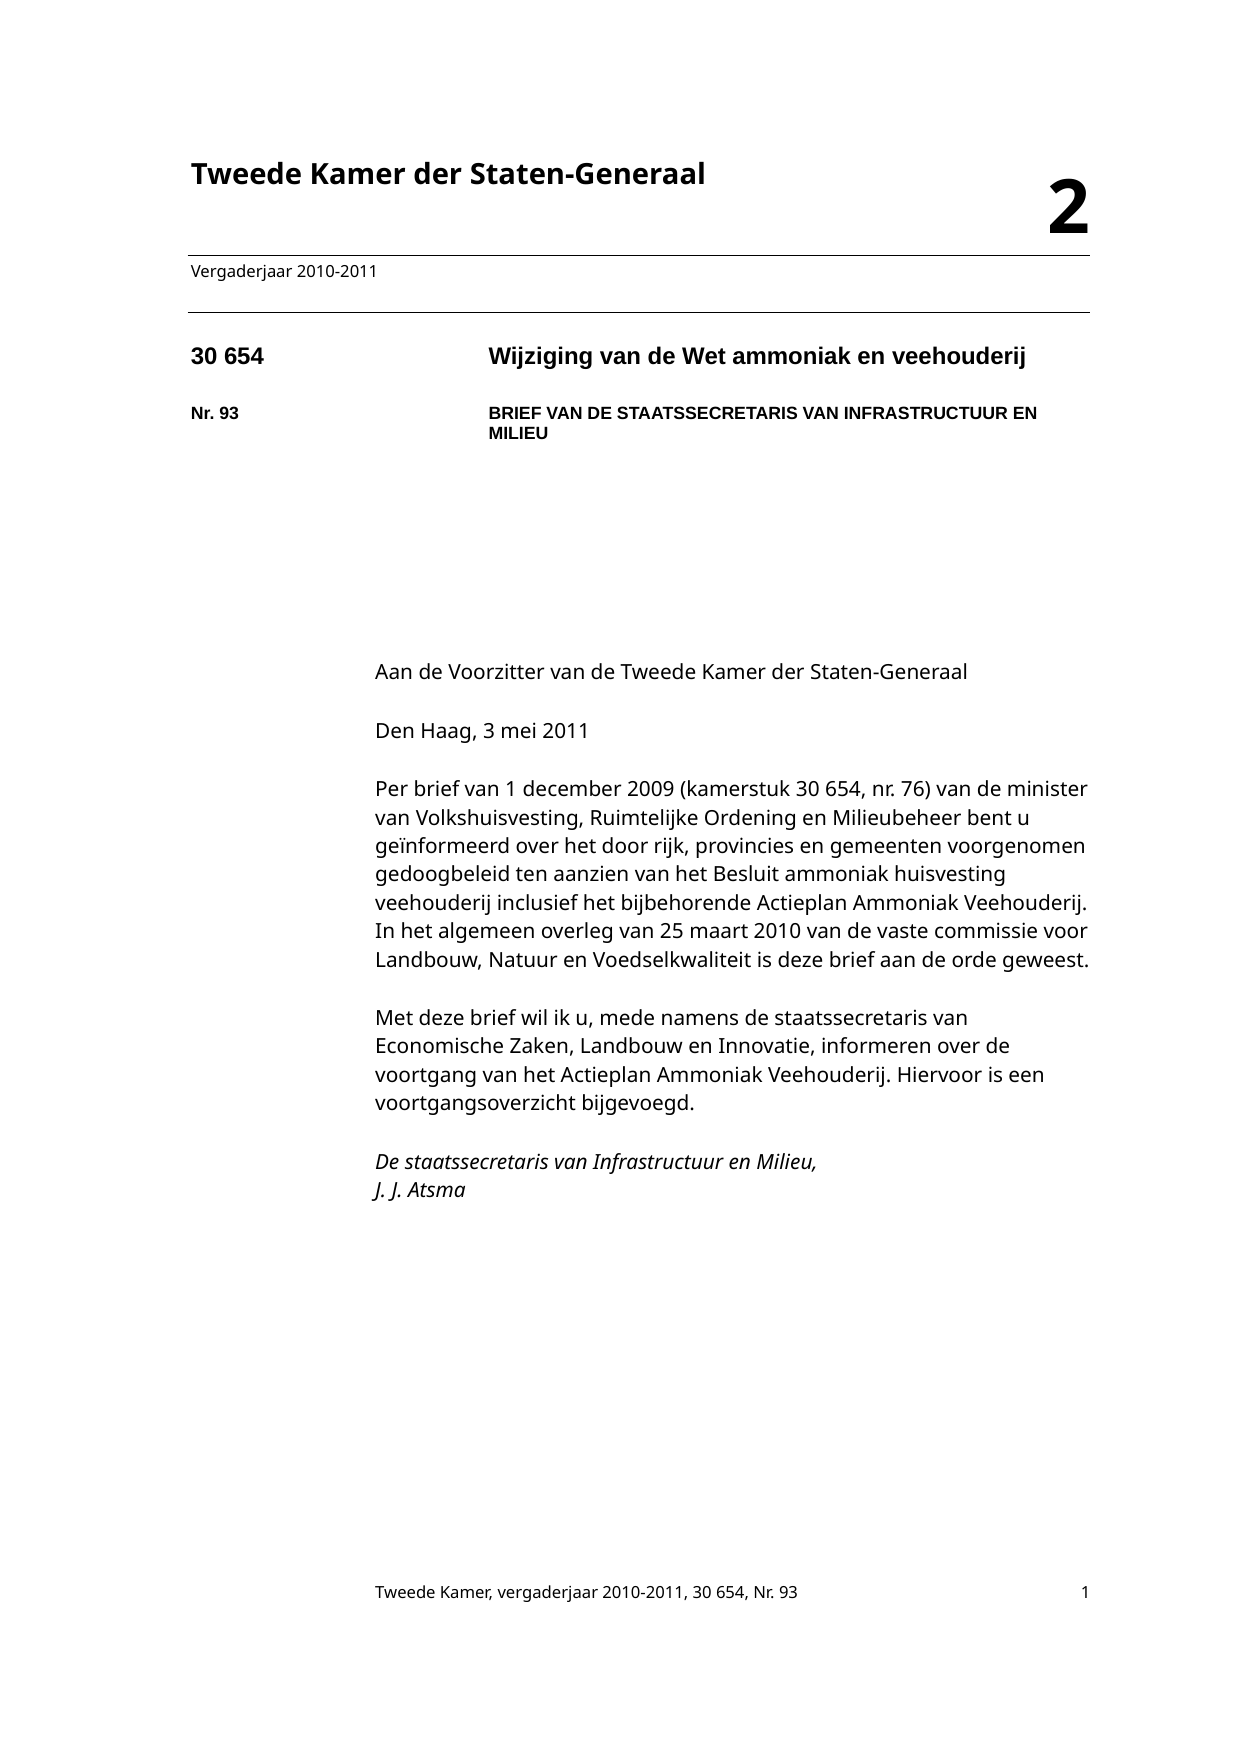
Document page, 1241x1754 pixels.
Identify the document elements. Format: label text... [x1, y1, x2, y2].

text Den Haag, 3 mei 2011 [375, 716, 1090, 744]
table_cell [188, 313, 485, 339]
text Met deze brief wil ik u, mede namens de staatssecretaris van Economische Zaken, Landbouw en Innovatie, informeren over de voortgang van het Actieplan Ammoniak Veehouderij. Hiervoor is een voortgangsoverzicht bijgevoegd. [375, 1003, 1090, 1117]
table_header Tweede Kamer der Staten-Generaal [188, 150, 909, 255]
table_cell [485, 256, 1090, 312]
table_header 2 [910, 150, 1090, 255]
text J. J. Atsma [375, 1175, 1090, 1204]
table_cell 30 654 [188, 339, 485, 399]
table_cell Vergaderjaar 2010-2011 [188, 256, 485, 312]
table_cell Nr. 93 [188, 399, 485, 539]
text Per brief van 1 december 2009 (kamerstuk 30 654, nr. 76) van de minister van Volkshuisvesting, Ruimtelijke Ordening en Milieubeheer bent u geïnformeerd over het door rijk, provincies en gemeenten voorgenomen gedoogbeleid ten aanzien van het Besluit ammoniak huisvesting veehouderij inclusief het bijbehorende Actieplan Ammoniak Veehouderij. In het algemeen overleg van 25 maart 2010 van de vaste commissie voor Landbouw, Natuur en Voedselkwaliteit is deze brief aan de orde geweest. [375, 774, 1090, 973]
table_cell BRIEF VAN DE STAATSSECRETARIS VAN INFRASTRUCTUUR EN MILIEU [485, 399, 1090, 539]
table_cell [485, 313, 1090, 339]
text Aan de Voorzitter van de Tweede Kamer der Staten-Generaal [375, 657, 1090, 686]
table_cell Wijziging van de Wet ammoniak en veehouderij [485, 339, 1090, 399]
text De staatssecretaris van Infrastructuur en Milieu, [375, 1147, 1090, 1175]
